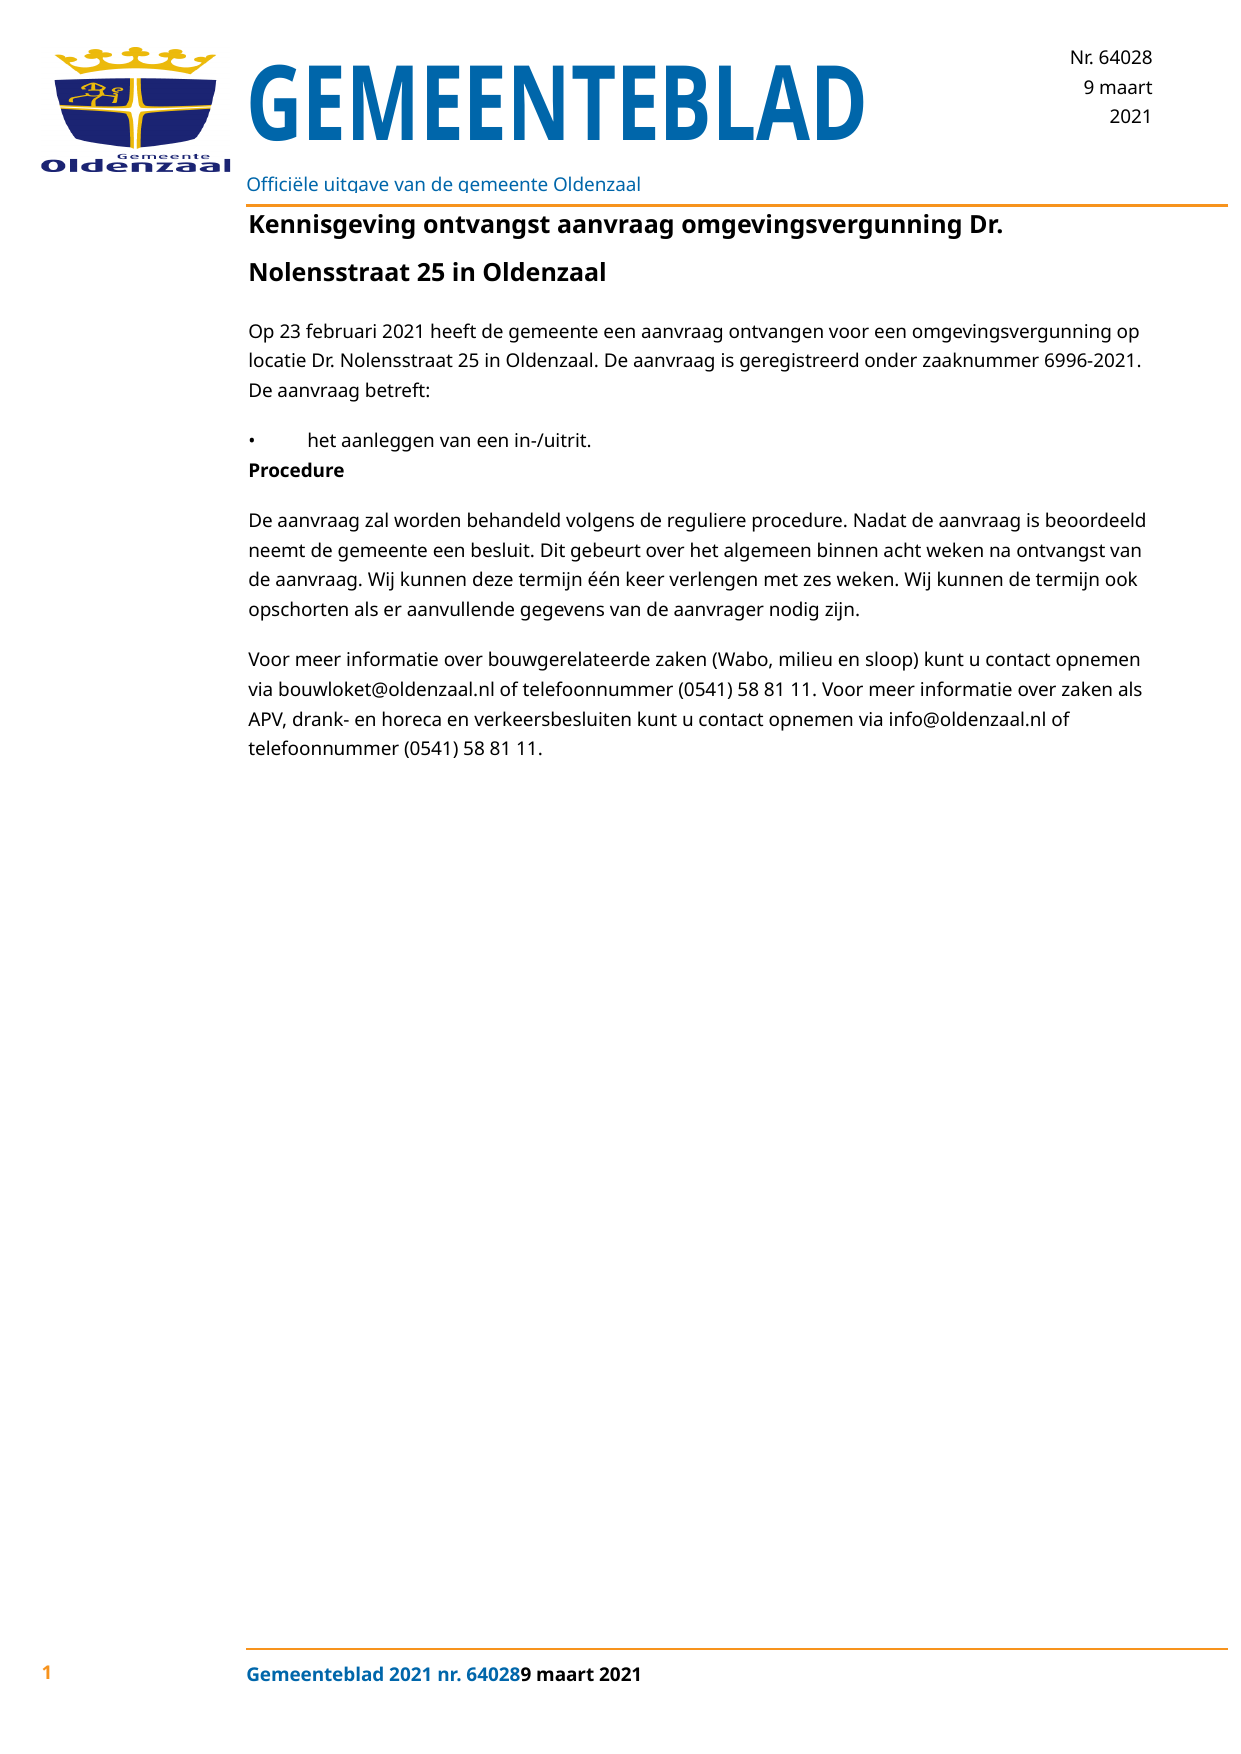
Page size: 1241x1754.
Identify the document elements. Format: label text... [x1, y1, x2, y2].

list het aanleggen van een in-/uitrit. [248, 427, 1152, 453]
text Op 23 februari 2021 heeft de gemeente een aanvraag ontvangen voor een omgevingsvergunning op locatie Dr. Nolensstraat 25 in Oldenzaal. De aanvraag is geregistreerd onder zaaknummer 6996-2021. De aanvraag betreft: [248, 318, 1152, 403]
text Voor meer informatie over bouwgerelateerde zaken (Wabo, milieu en sloop) kunt u contact opnemen via bouwloket@oldenzaal.nl of telefoonnummer (0541) 58 81 11. Voor meer informatie over zaken als APV, drank- en horeca en verkeersbesluiten kunt u contact opnemen via info@oldenzaal.nl of telefoonnummer (0541) 58 81 11. [248, 647, 1152, 761]
text Kennisgeving ontvangst aanvraag omgevingsvergunning Dr. Nolensstraat 25 in Oldenzaal [248, 207, 1152, 288]
text Procedure [248, 457, 1152, 483]
picture [41, 47, 231, 172]
text De aanvraag zal worden behandeld volgens de reguliere procedure. Nadat de aanvraag is beoordeeld neemt de gemeente een besluit. Dit gebeurt over het algemeen binnen acht weken na ontvangst van de aanvraag. Wij kunnen deze termijn één keer verlengen met zes weken. Wij kunnen de termijn ook opschorten als er aanvullende gegevens van de aanvrager nodig zijn. [248, 507, 1152, 622]
